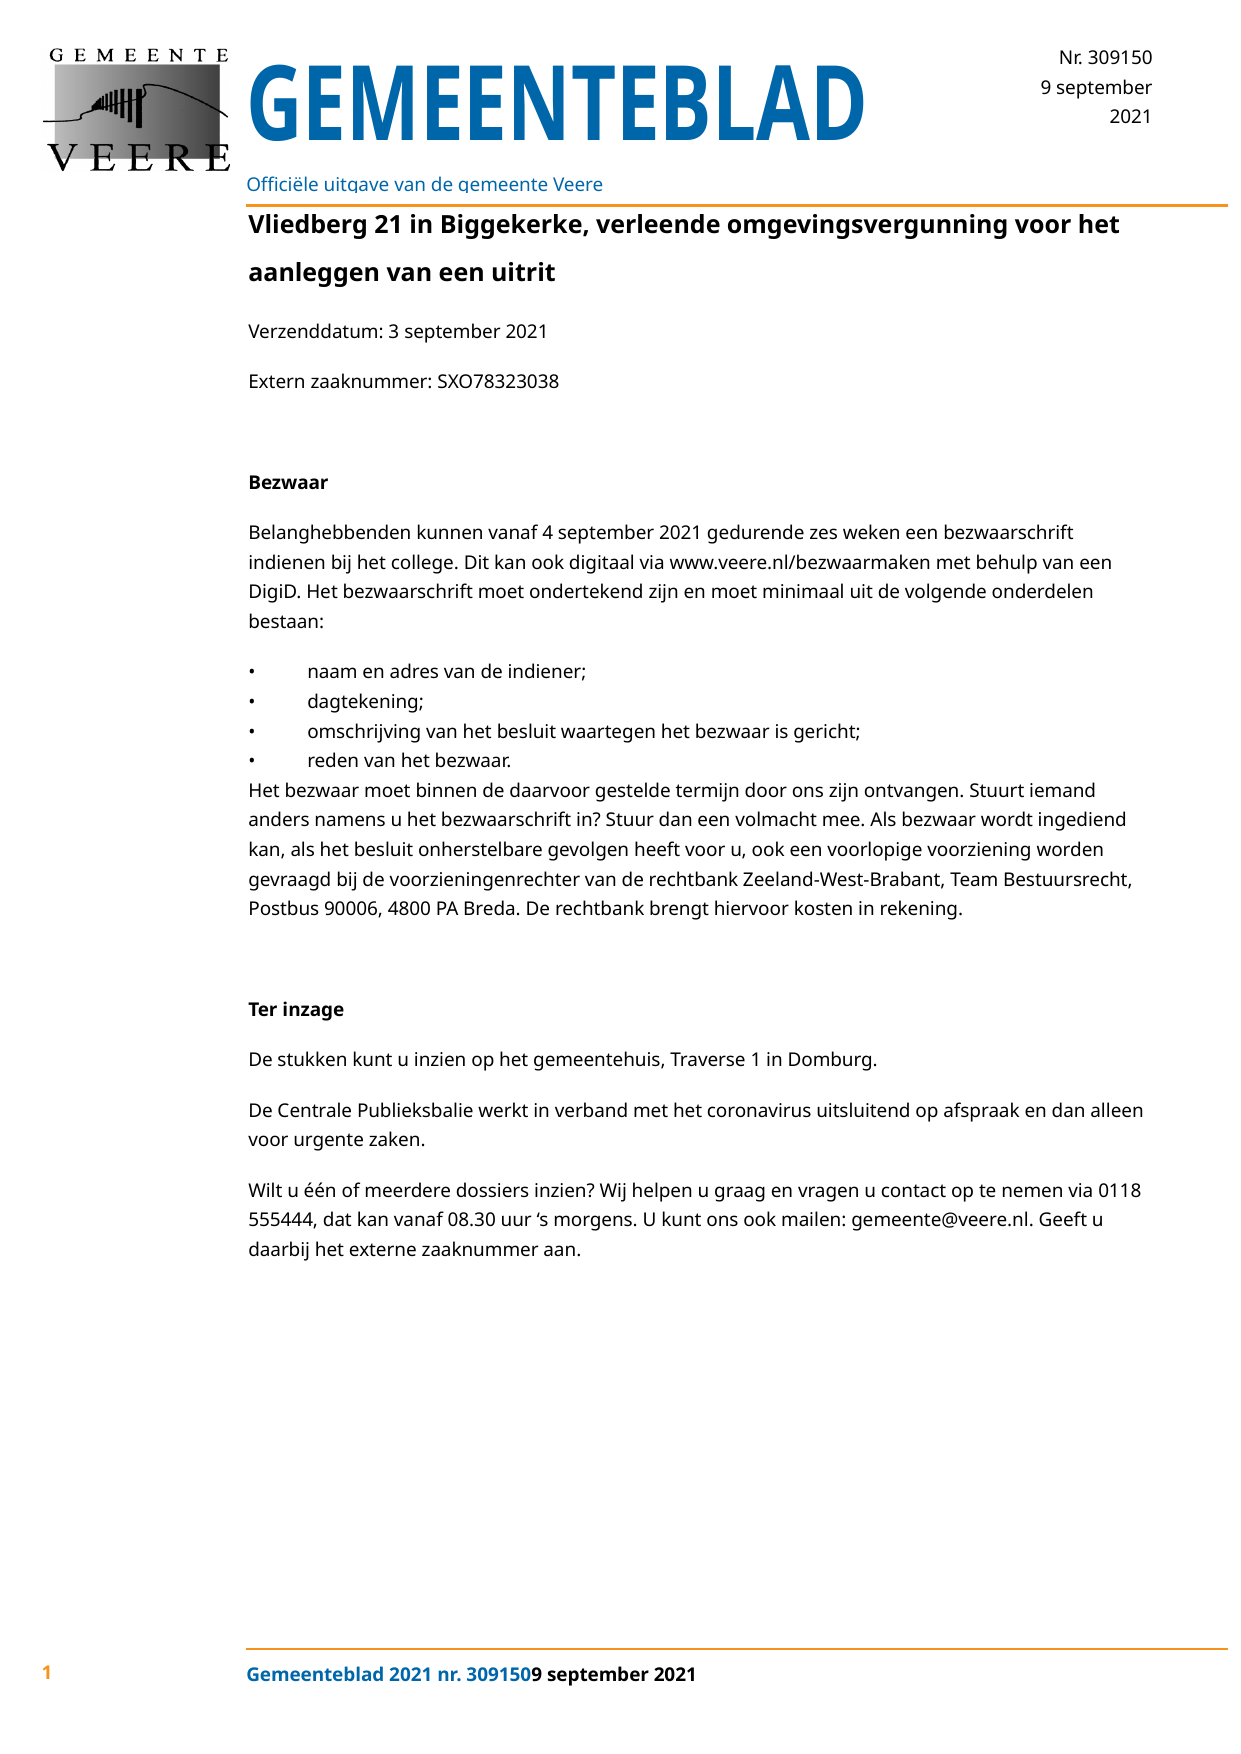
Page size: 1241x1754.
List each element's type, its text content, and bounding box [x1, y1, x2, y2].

text Extern zaaknummer: SXO78323038 [248, 368, 1152, 394]
text De Centrale Publieksbalie werkt in verband met het coronavirus uitsluitend op afspraak en dan alleen voor urgente zaken. [248, 1097, 1152, 1152]
text Vliedberg 21 in Biggekerke, verleende omgevingsvergunning voor het aanleggen van een uitrit [248, 207, 1152, 288]
text Ter inzage [248, 996, 1152, 1022]
text Belanghebbenden kunnen vanaf 4 september 2021 gedurende zes weken een bezwaarschrift indienen bij het college. Dit kan ook digitaal via www.veere.nl/bezwaarmaken met behulp van een DigiD. Het bezwaarschrift moet ondertekend zijn en moet minimaal uit de volgende onderdelen bestaan: [248, 519, 1152, 634]
text Wilt u één of meerdere dossiers inzien? Wij helpen u graag en vragen u contact op te nemen via 0118 555444, dat kan vanaf 08.30 uur ‘s morgens. U kunt ons ook mailen: gemeente@veere.nl. Geeft u daarbij het externe zaaknummer aan. [248, 1177, 1152, 1262]
text Verzenddatum: 3 september 2021 [248, 318, 1152, 344]
list naam en adres van de indiener; [248, 659, 1152, 684]
text Het bezwaar moet binnen de daarvoor gestelde termijn door ons zijn ontvangen. Stuurt iemand anders namens u het bezwaarschrift in? Stuur dan een volmacht mee. Als bezwaar wordt ingediend kan, als het besluit onherstelbare gevolgen heeft voor u, ook een voorlopige voorziening worden gevraagd bij de voorzieningenrechter van de rechtbank Zeeland-West-Brabant, Team Bestuursrecht, Postbus 90006, 4800 PA Breda. De rechtbank brengt hiervoor kosten in rekening. [248, 777, 1152, 921]
picture [41, 47, 231, 172]
list reden van het bezwaar. [248, 747, 1152, 773]
text De stukken kunt u inzien op het gemeentehuis, Traverse 1 in Domburg. [248, 1047, 1152, 1072]
text Bezwaar [248, 469, 1152, 495]
list dagtekening; [248, 688, 1152, 714]
list omschrijving van het besluit waartegen het bezwaar is gericht; [248, 718, 1152, 744]
